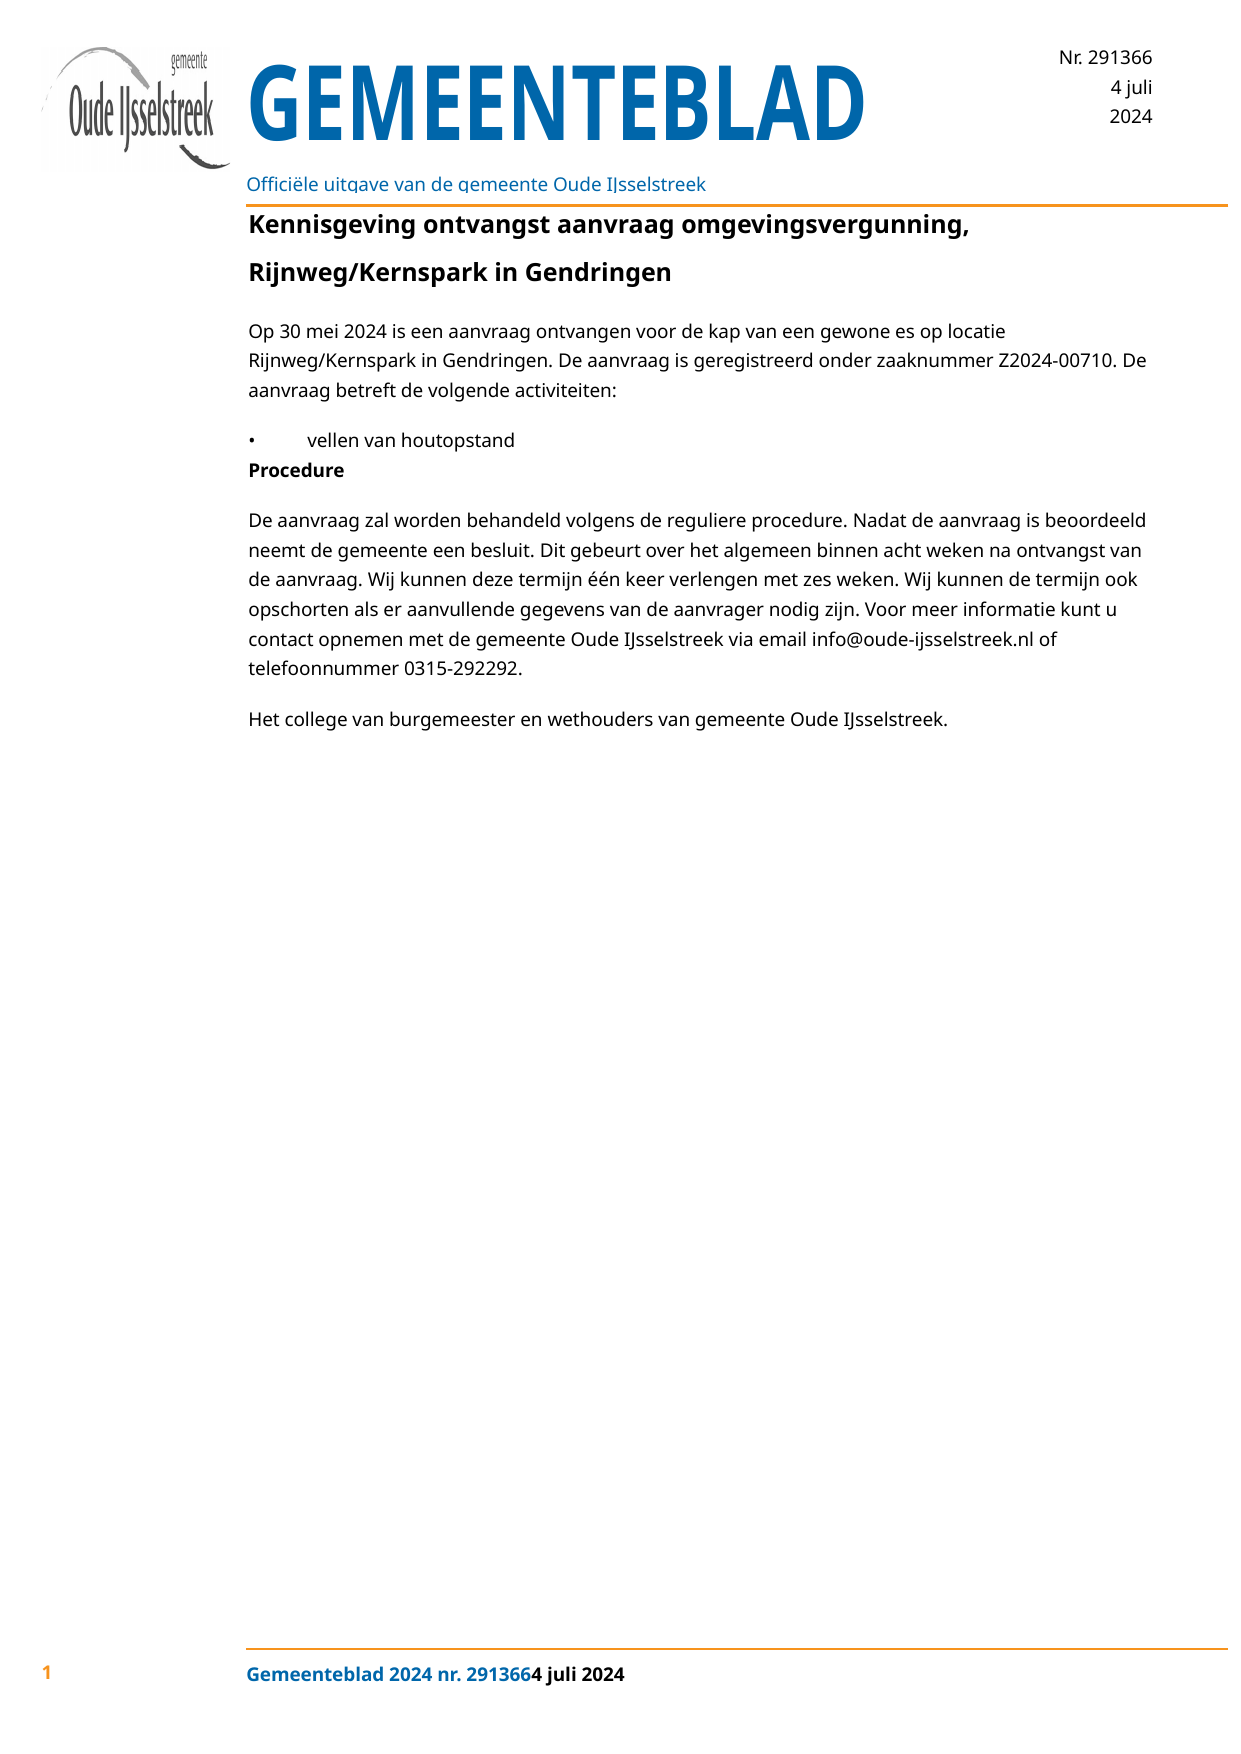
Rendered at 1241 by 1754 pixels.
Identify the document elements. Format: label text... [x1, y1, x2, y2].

text Kennisgeving ontvangst aanvraag omgevingsvergunning, Rijnweg/Kernspark in Gendringen [248, 207, 1152, 288]
text De aanvraag zal worden behandeld volgens de reguliere procedure. Nadat de aanvraag is beoordeeld neemt de gemeente een besluit. Dit gebeurt over het algemeen binnen acht weken na ontvangst van de aanvraag. Wij kunnen deze termijn één keer verlengen met zes weken. Wij kunnen de termijn ook opschorten als er aanvullende gegevens van de aanvrager nodig zijn. Voor meer informatie kunt u contact opnemen met de gemeente Oude IJsselstreek via email info@oude-ijsselstreek.nl of telefoonnummer 0315-292292. [248, 507, 1152, 681]
text Procedure [248, 457, 1152, 483]
text Op 30 mei 2024 is een aanvraag ontvangen voor de kap van een gewone es op locatie Rijnweg/Kernspark in Gendringen. De aanvraag is geregistreerd onder zaaknummer Z2024-00710. De aanvraag betreft de volgende activiteiten: [248, 318, 1152, 403]
text Het college van burgemeester en wethouders van gemeente Oude IJsselstreek. [248, 706, 1152, 732]
list vellen van houtopstand [248, 427, 1152, 453]
picture [41, 47, 231, 172]
